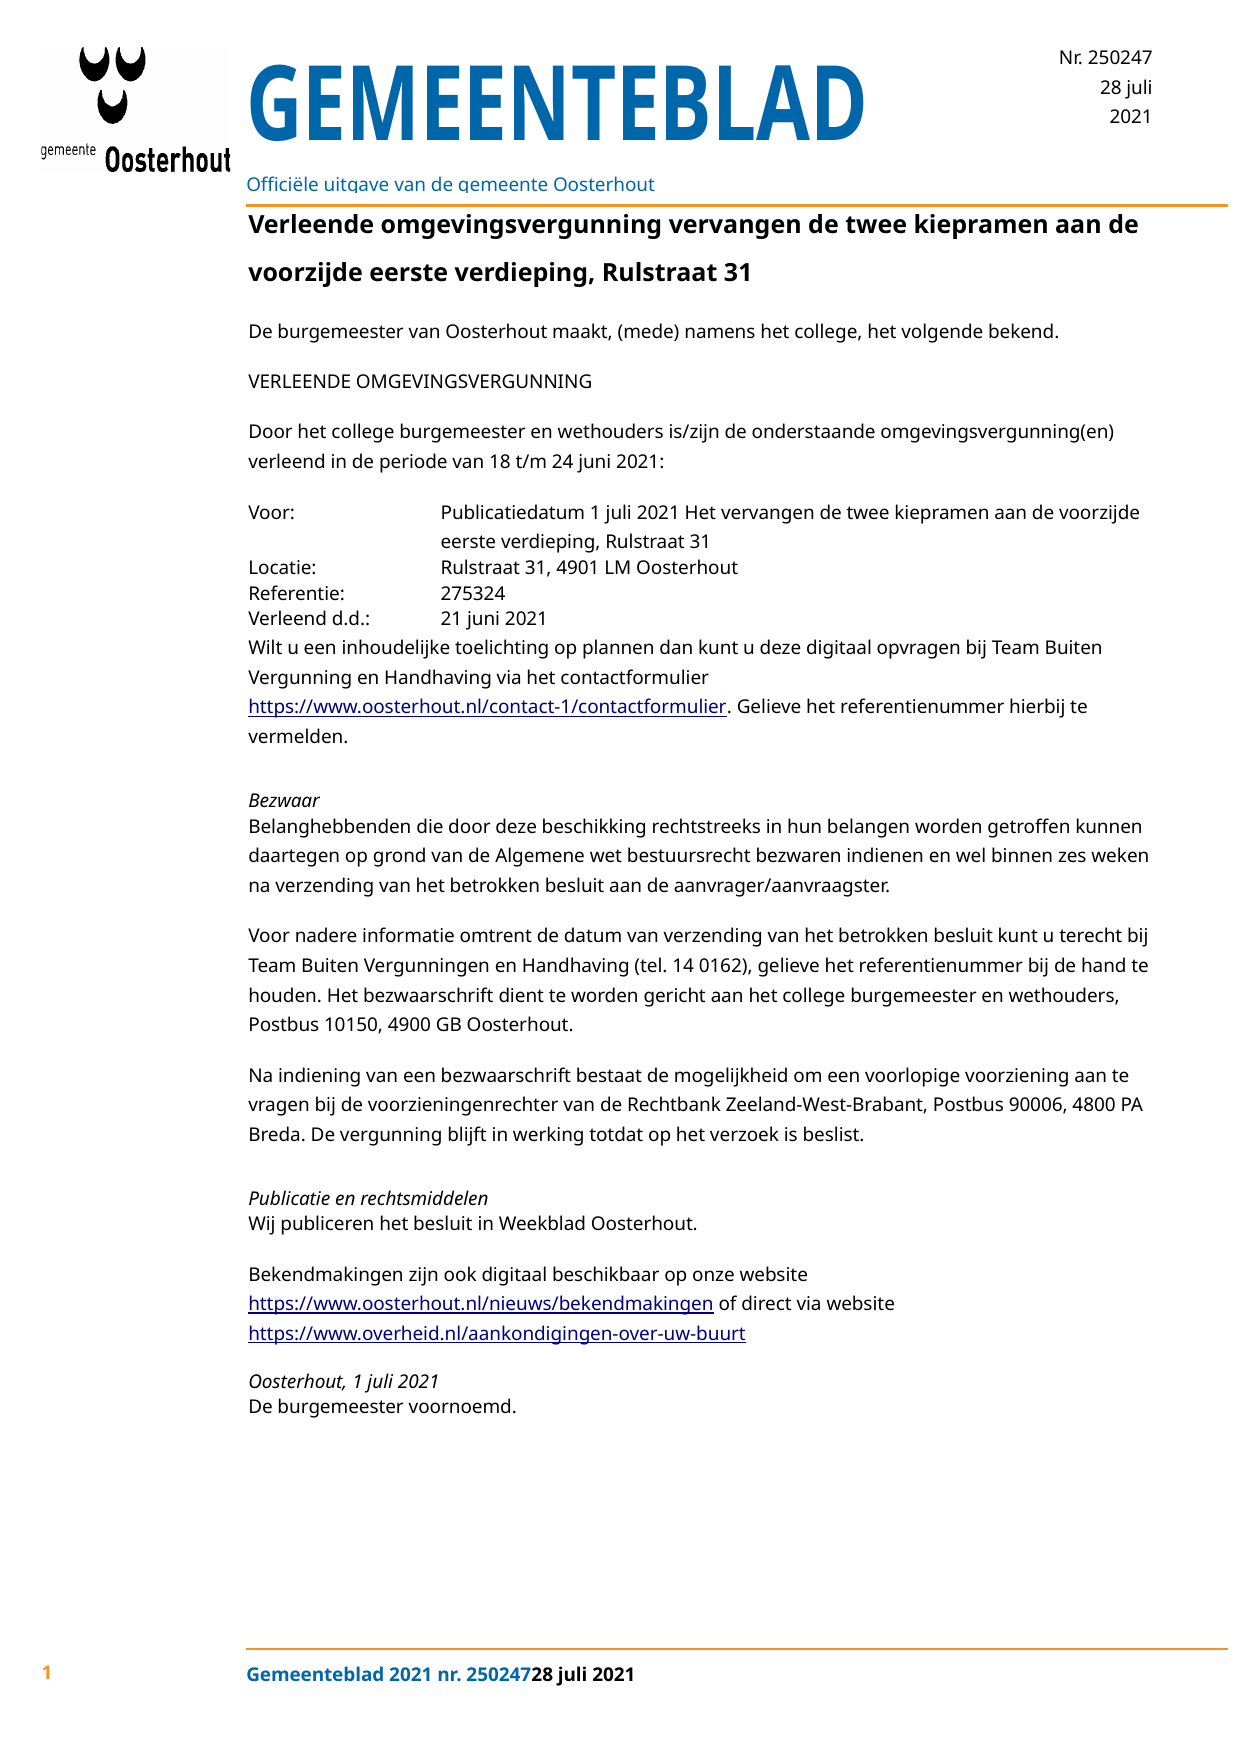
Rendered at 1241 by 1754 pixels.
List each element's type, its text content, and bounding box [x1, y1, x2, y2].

text Publicatie en rechtsmiddelen [248, 1185, 1152, 1211]
table_cell Verleend d.d.: [248, 606, 440, 631]
text Voor nadere informatie omtrent de datum van verzen­ding van het betrokken besluit kunt u terecht bij Team Buiten Vergunningen en Handhaving (tel. 14 0162), gelieve het referentienummer bij de hand te houden. Het bezwaar­schrift dient te worden gericht aan het college burgemeester en wethouders, Postbus 10150, 4900 GB Oosterhout. [248, 923, 1152, 1037]
table_cell Rulstraat 31, 4901 LM Oosterhout [440, 554, 1152, 580]
table_header Publicatiedatum 1 juli 2021 Het vervangen de twee kiepramen aan de voorzijde eerste verdieping, Rulstraat 31 [440, 499, 1152, 554]
text Wij publiceren het besluit in Weekblad Oosterhout. [248, 1211, 1152, 1236]
table_cell 21 juni 2021 [440, 606, 1152, 631]
text De burgemeester van Oosterhout maakt, (mede) namens het college, het volgende bekend. [248, 318, 1152, 344]
table_cell 275324 [440, 580, 1152, 606]
text De burgemeester voornoemd. [248, 1394, 1152, 1419]
text Bekendmakingen zijn ook digitaal beschikbaar op onze website https://www.oosterhout.nl/nieuws/bekendmakingen of direct via website https://www.overheid.nl/aankondigingen-over-uw-buurt [248, 1261, 1152, 1346]
table_cell Referentie: [248, 580, 440, 606]
picture [41, 47, 231, 172]
table_header Voor: [248, 499, 440, 554]
table_cell Locatie: [248, 554, 440, 580]
text VERLEENDE OMGEVINGSVERGUNNING [248, 368, 1152, 394]
text Wilt u een inhoudelijke toelichting op plannen dan kunt u deze digitaal opvragen bij Team Buiten Vergunning en Handhaving via het contactformulier https://www.oosterhout.nl/contact-1/contactformulier. Gelieve het referentienummer hierbij te vermelden. [248, 634, 1152, 749]
text Verleende omgevingsvergunning vervangen de twee kiepramen aan de voorzijde eerste verdieping, Rulstraat 31 [248, 207, 1152, 288]
text Oosterhout, 1 juli 2021 [248, 1368, 1152, 1394]
text Na indiening van een bezwaarschrift bestaat de mogelijkheid om een voorlopige voorziening aan te vragen bij de voorzieningenrechter van de Rechtbank Zeeland-West-Brabant, Postbus 90006, 4800 PA Breda. De vergunning blijft in werking totdat op het verzoek is beslist. [248, 1062, 1152, 1147]
text Belanghebbenden die door deze beschikking rechtstreeks in hun belangen worden getroffen kunnen daartegen op grond van de Algemene wet bestuursrecht bezwaren indienen en wel binnen zes weken na verzending van het betrokken besluit aan de aanvrager/aanvraagster. [248, 813, 1152, 898]
text Door het college burgemeester en wethouders is/zijn de onderstaande omgevingsvergunning(en) verleend in de periode van 18 t/m 24 juni 2021: [248, 419, 1152, 474]
text Bezwaar [248, 787, 1152, 813]
